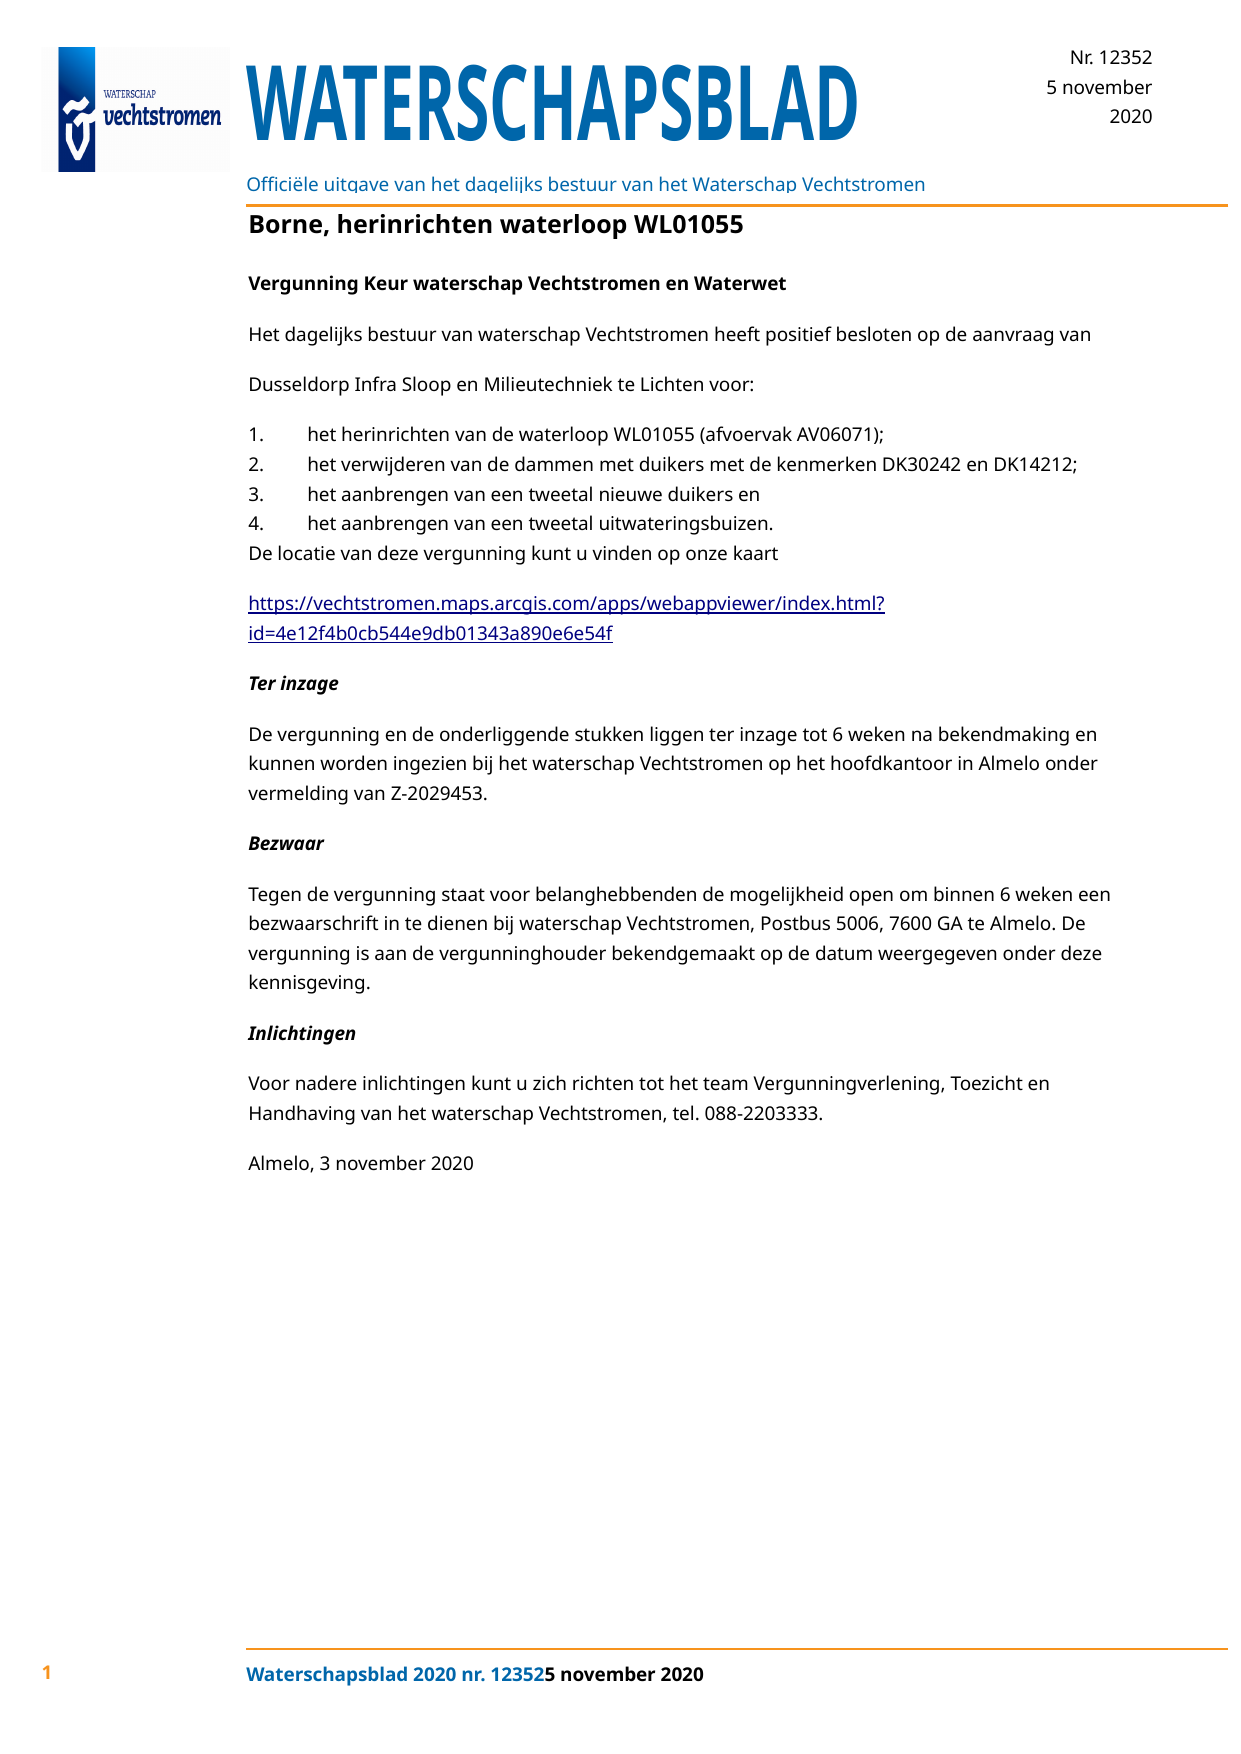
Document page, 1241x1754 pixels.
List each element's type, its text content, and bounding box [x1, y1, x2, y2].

list het verwijderen van de dammen met duikers met de kenmerken DK30242 en DK14212; [248, 451, 1152, 477]
text Vergunning Keur waterschap Vechtstromen en Waterwet [248, 270, 1152, 296]
list het aanbrengen van een tweetal uitwateringsbuizen. [248, 510, 1152, 536]
text Bezwaar [248, 830, 1152, 856]
text https://vechtstromen.maps.arcgis.com/apps/webappviewer/index.html?id=4e12f4b0cb544e9db01343a890e6e54f [248, 590, 1152, 646]
text Dusseldorp Infra Sloop en Milieutechniek te Lichten voor: [248, 371, 1152, 397]
text Tegen de vergunning staat voor belanghebbenden de mogelijkheid open om binnen 6 weken een bezwaarschrift in te dienen bij waterschap Vechtstromen, Postbus 5006, 7600 GA te Almelo. De vergunning is aan de vergunninghouder bekendgemaakt op de datum weergegeven onder deze kennisgeving. [248, 881, 1152, 995]
text Voor nadere inlichtingen kunt u zich richten tot het team Vergunningverlening, Toezicht en Handhaving van het waterschap Vechtstromen, tel. 088-2203333. [248, 1070, 1152, 1126]
picture [41, 47, 231, 172]
text Ter inzage [248, 670, 1152, 696]
text De vergunning en de onderliggende stukken liggen ter inzage tot 6 weken na bekendmaking en kunnen worden ingezien bij het waterschap Vechtstromen op het hoofdkantoor in Almelo onder vermelding van Z-2029453. [248, 721, 1152, 806]
text Borne, herinrichten waterloop WL01055 [248, 207, 1152, 241]
text Almelo, 3 november 2020 [248, 1150, 1152, 1176]
text Het dagelijks bestuur van waterschap Vechtstromen heeft positief besloten op de aanvraag van [248, 321, 1152, 346]
text Inlichtingen [248, 1020, 1152, 1046]
list het aanbrengen van een tweetal nieuwe duikers en [248, 481, 1152, 506]
text De locatie van deze vergunning kunt u vinden op onze kaart [248, 540, 1152, 566]
list het herinrichten van de waterloop WL01055 (afvoervak AV06071); [248, 422, 1152, 447]
